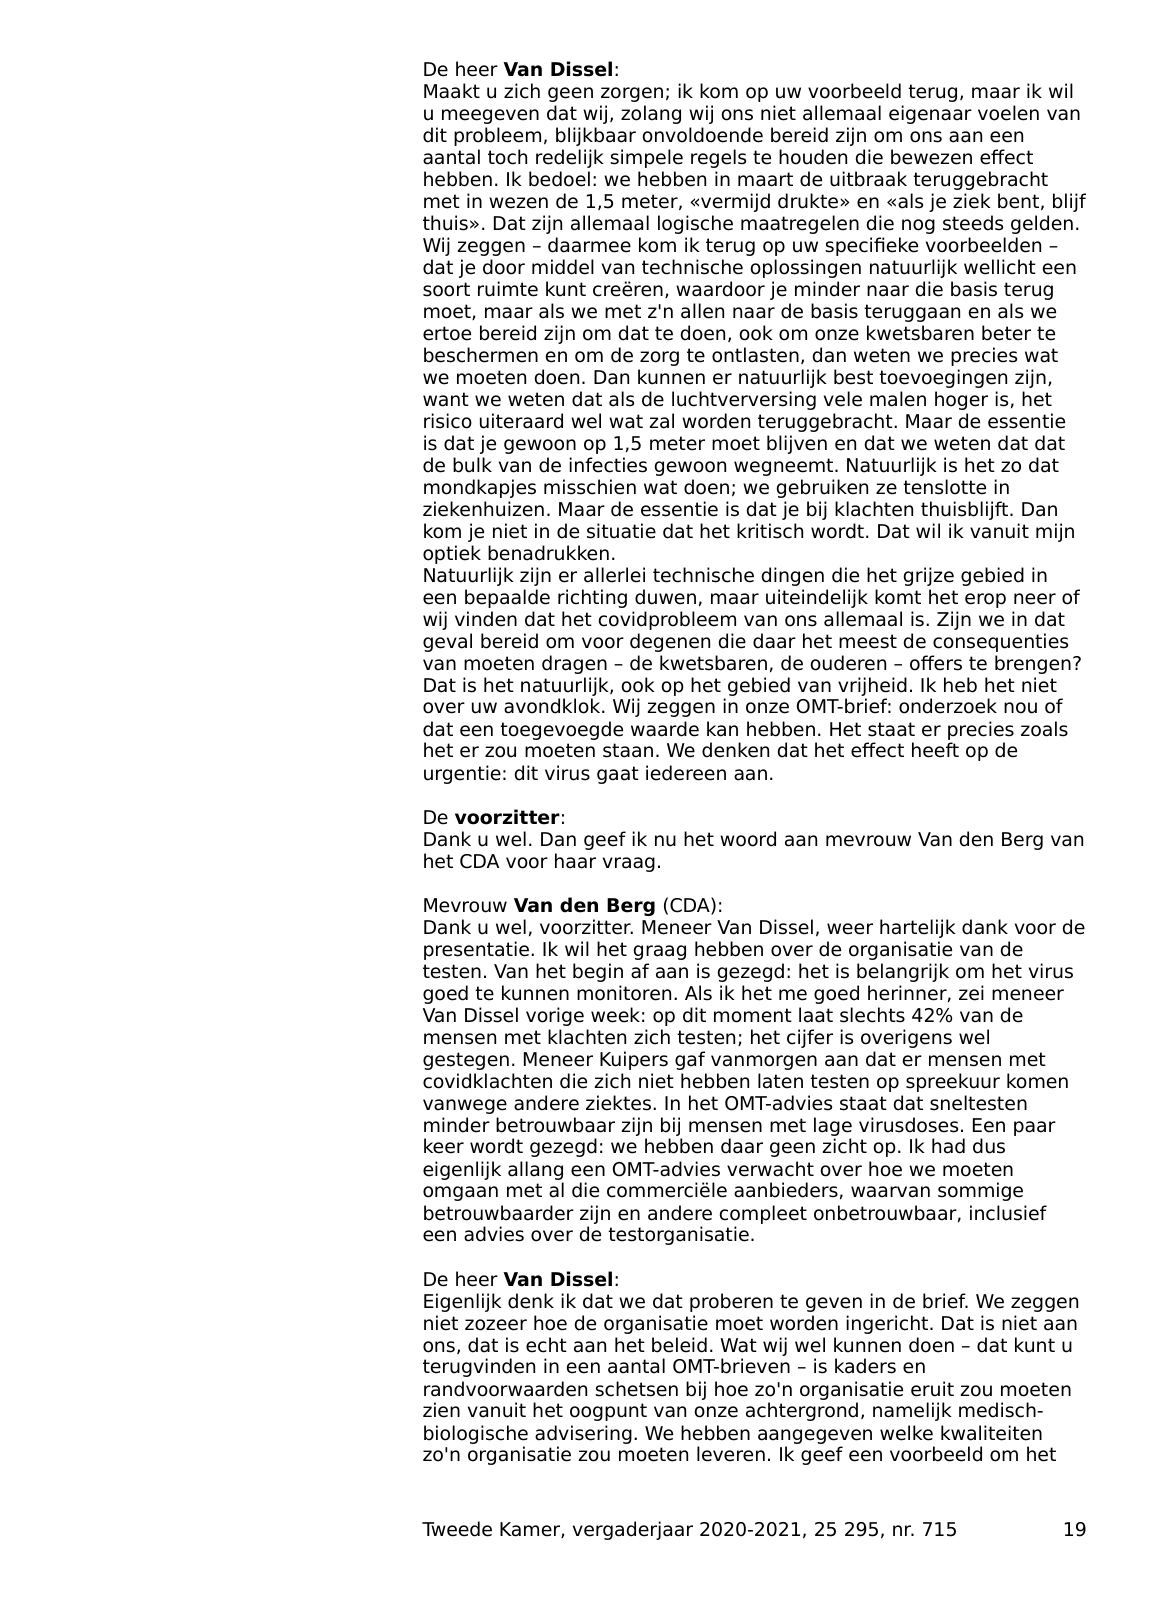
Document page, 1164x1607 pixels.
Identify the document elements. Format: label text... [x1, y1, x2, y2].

text De heer Van Dissel: [422, 1268, 1087, 1291]
text De heer Van Dissel: [422, 59, 1087, 81]
text Maakt u zich geen zorgen; ik kom op uw voorbeeld terug, maar ik wil u meegeven dat wij, zolang wij ons niet allemaal eigenaar voelen van dit probleem, blijkbaar onvoldoende bereid zijn om ons aan een aantal toch redelijk simpele regels te houden die bewezen effect hebben. Ik bedoel: we hebben in maart de uitbraak teruggebracht met in wezen de 1,5 meter, «vermijd drukte» en «als je ziek bent, blijf thuis». Dat zijn allemaal logische maatregelen die nog steeds gelden. Wij zeggen – daarmee kom ik terug op uw specifieke voorbeelden – dat je door middel van technische oplossingen natuurlijk wellicht een soort ruimte kunt creëren, waardoor je minder naar die basis terug moet, maar als we met z'n allen naar de basis teruggaan en als we ertoe bereid zijn om dat te doen, ook om onze kwetsbaren beter te beschermen en om de zorg te ontlasten, dan weten we precies wat we moeten doen. Dan kunnen er natuurlijk best toevoegingen zijn, want we weten dat als de luchtverversing vele malen hoger is, het risico uiteraard wel wat zal worden teruggebracht. Maar de essentie is dat je gewoon op 1,5 meter moet blijven en dat we weten dat dat de bulk van de infecties gewoon wegneemt. Natuurlijk is het zo dat mondkapjes misschien wat doen; we gebruiken ze tenslotte in ziekenhuizen. Maar de essentie is dat je bij klachten thuisblijft. Dan kom je niet in de situatie dat het kritisch wordt. Dat wil ik vanuit mijn optiek benadrukken. [422, 81, 1087, 564]
text Natuurlijk zijn er allerlei technische dingen die het grijze gebied in een bepaalde richting duwen, maar uiteindelijk komt het erop neer of wij vinden dat het covidprobleem van ons allemaal is. Zijn we in dat geval bereid om voor degenen die daar het meest de consequenties van moeten dragen – de kwetsbaren, de ouderen – offers te brengen? Dat is het natuurlijk, ook op het gebied van vrijheid. Ik heb het niet over uw avondklok. Wij zeggen in onze OMT-brief: onderzoek nou of dat een toegevoegde waarde kan hebben. Het staat er precies zoals het er zou moeten staan. We denken dat het effect heeft op de urgentie: dit virus gaat iedereen aan. [422, 564, 1087, 784]
text De voorzitter: [422, 807, 1087, 828]
text Dank u wel, voorzitter. Meneer Van Dissel, weer hartelijk dank voor de presentatie. Ik wil het graag hebben over de organisatie van de testen. Van het begin af aan is gezegd: het is belangrijk om het virus goed te kunnen monitoren. Als ik het me goed herinner, zei meneer Van Dissel vorige week: op dit moment laat slechts 42% van de mensen met klachten zich testen; het cijfer is overigens wel gestegen. Meneer Kuipers gaf vanmorgen aan dat er mensen met covidklachten die zich niet hebben laten testen op spreekuur komen vanwege andere ziektes. In het OMT-advies staat dat sneltesten minder betrouwbaar zijn bij mensen met lage virusdoses. Een paar keer wordt gezegd: we hebben daar geen zicht op. Ik had dus eigenlijk allang een OMT-advies verwacht over hoe we moeten omgaan met al die commerciële aanbieders, waarvan sommige betrouwbaarder zijn en andere compleet onbetrouwbaar, inclusief een advies over de testorganisatie. [422, 917, 1087, 1246]
text Eigenlijk denk ik dat we dat proberen te geven in de brief. We zeggen niet zozeer hoe de organisatie moet worden ingericht. Dat is niet aan ons, dat is echt aan het beleid. Wat wij wel kunnen doen – dat kunt u terugvinden in een aantal OMT-brieven – is kaders en randvoorwaarden schetsen bij hoe zo'n organisatie eruit zou moeten zien vanuit het oogpunt van onze achtergrond, namelijk medisch-biologische advisering. We hebben aangegeven welke kwaliteiten zo'n organisatie zou moeten leveren. Ik geef een voorbeeld om het [422, 1291, 1087, 1466]
text Mevrouw Van den Berg (CDA): [422, 895, 1087, 917]
text Dank u wel. Dan geef ik nu het woord aan mevrouw Van den Berg van het CDA voor haar vraag. [422, 828, 1087, 872]
